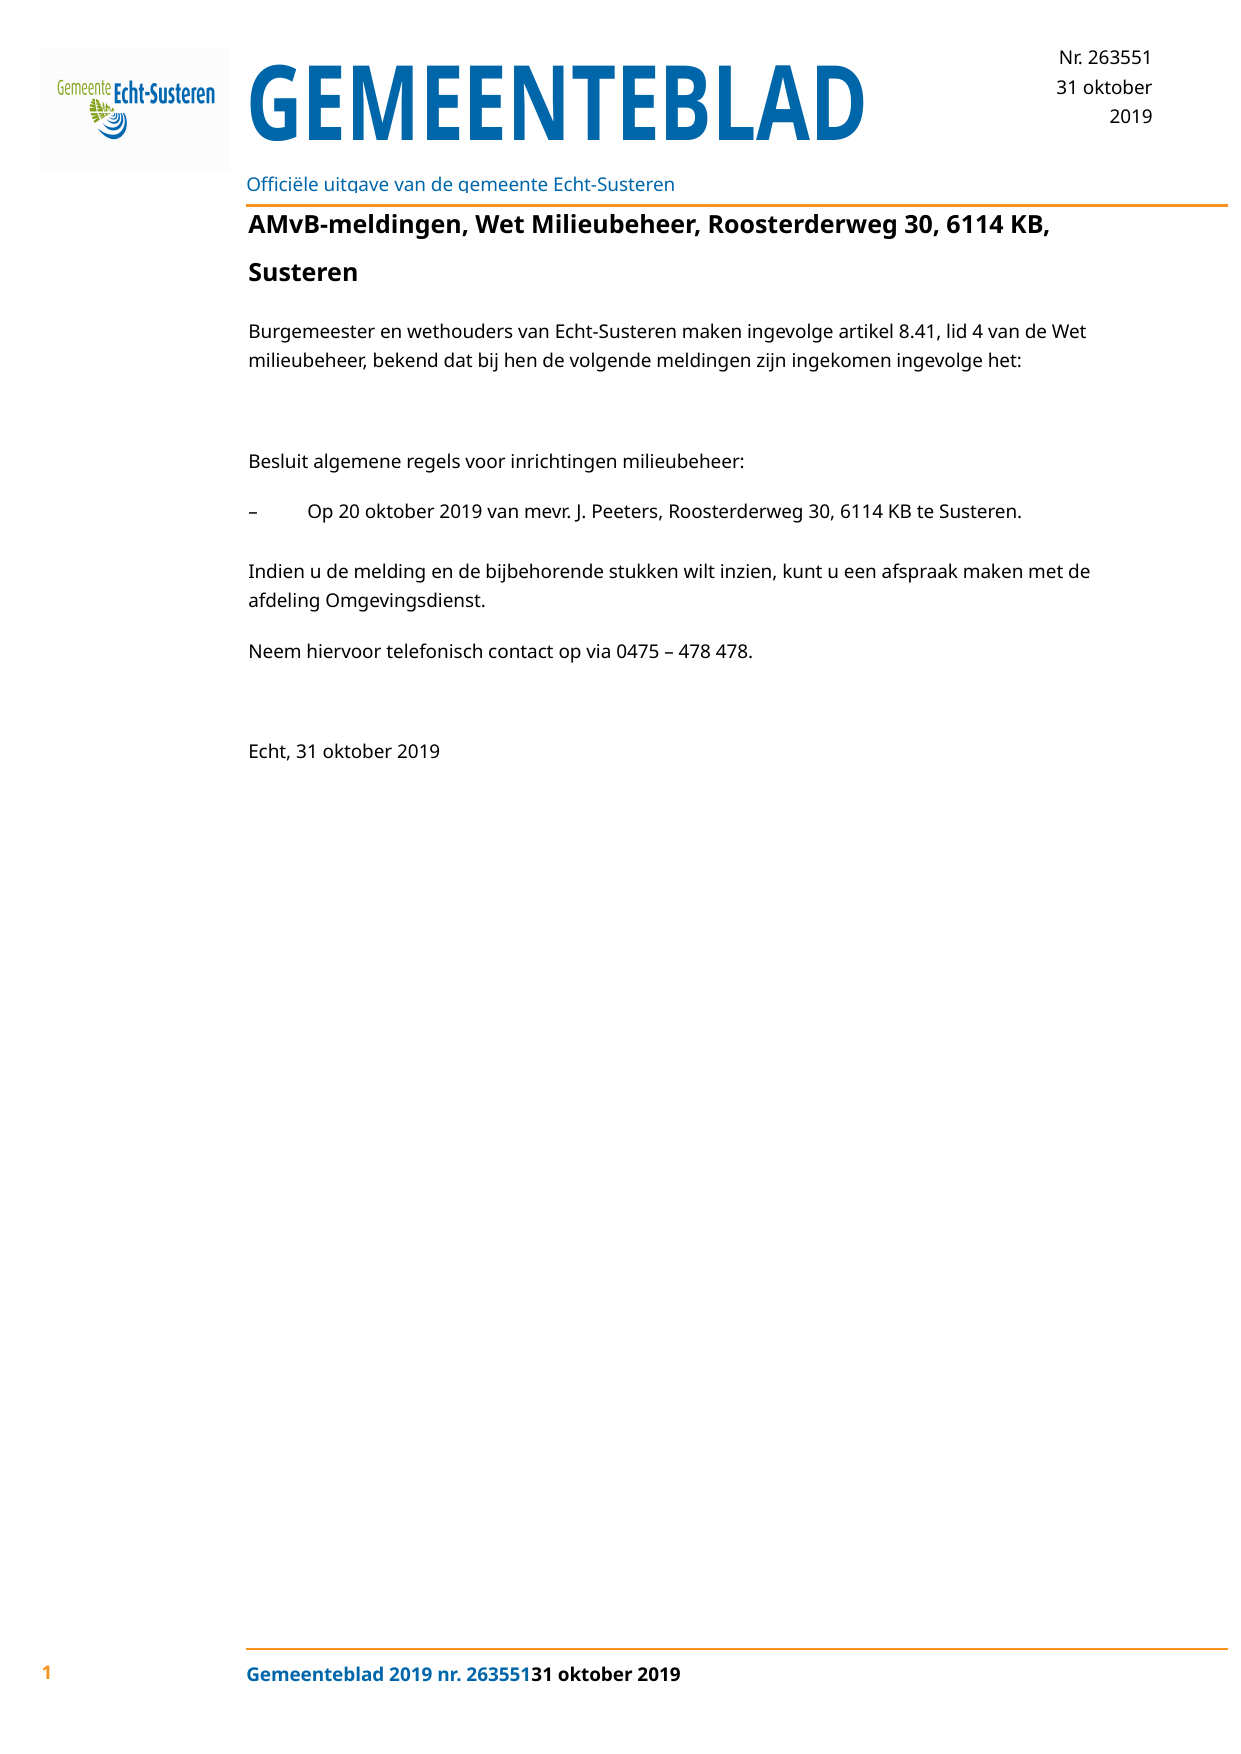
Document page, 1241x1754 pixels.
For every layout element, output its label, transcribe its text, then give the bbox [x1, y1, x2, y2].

text Neem hiervoor telefonisch contact op via 0475 – 478 478. [248, 638, 1152, 664]
text Indien u de melding en de bijbehorende stukken wilt inzien, kunt u een afspraak maken met de afdeling Omgevingsdienst. [248, 558, 1152, 613]
text Besluit algemene regels voor inrichtingen milieubeheer: [248, 448, 1152, 474]
text Echt, 31 oktober 2019 [248, 739, 1152, 764]
text AMvB-meldingen, Wet Milieubeheer, Roosterderweg 30, 6114 KB, Susteren [248, 207, 1152, 288]
picture [41, 47, 231, 172]
list Op 20 oktober 2019 van mevr. J. Peeters, Roosterderweg 30, 6114 KB te Susteren. [248, 499, 1152, 524]
text Burgemeester en wethouders van Echt-Susteren maken ingevolge artikel 8.41, lid 4 van de Wet milieubeheer, bekend dat bij hen de volgende meldingen zijn ingekomen ingevolge het: [248, 318, 1152, 373]
